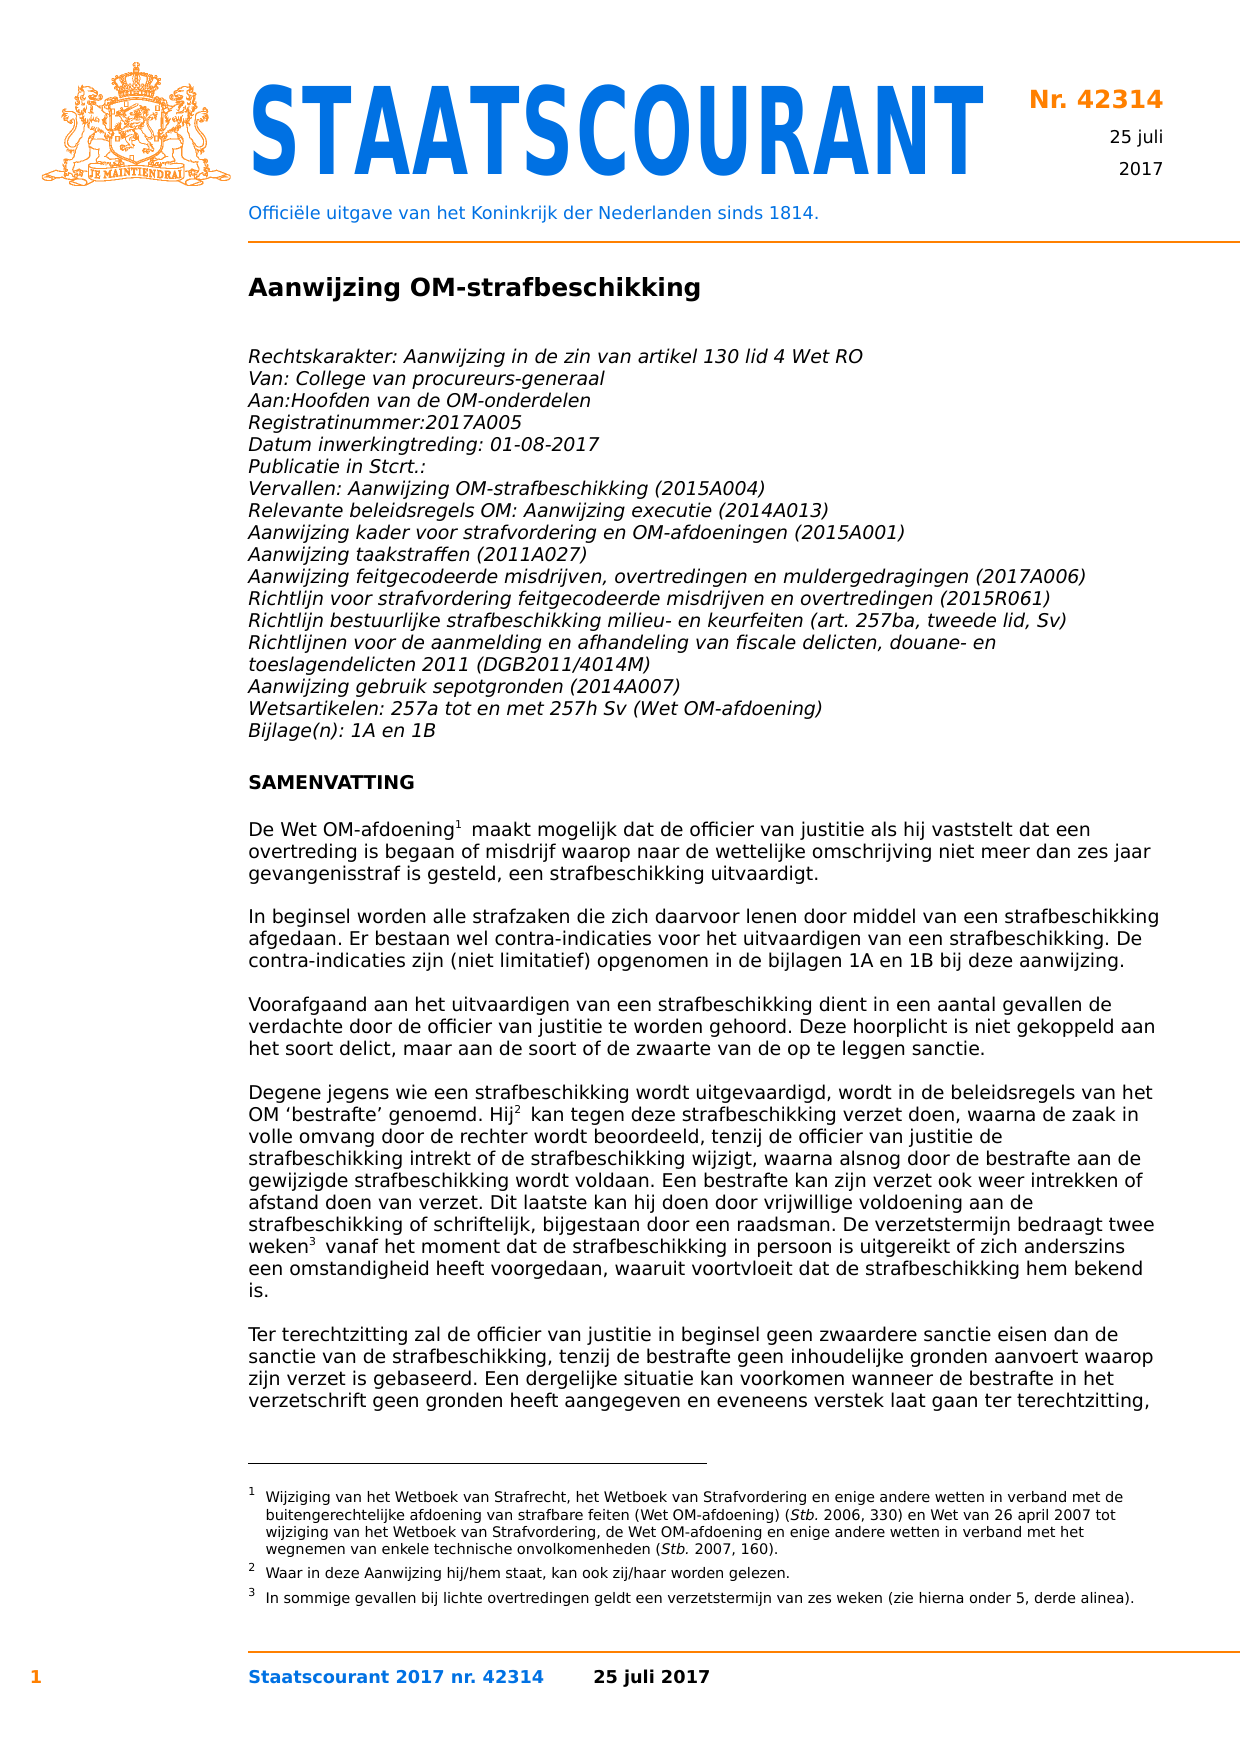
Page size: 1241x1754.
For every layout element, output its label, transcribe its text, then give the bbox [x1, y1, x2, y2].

subtitle Aanwijzing OM-strafbeschikking [248, 273, 1163, 302]
table_cell 2017 [998, 153, 1240, 203]
text Datum inwerkingtreding: 01-08-2017 [248, 434, 1163, 456]
text Voorafgaand aan het uitvaardigen van een strafbeschikking dient in een aantal gevallen de verdachte door de officier van justitie te worden gehoord. Deze hoorplicht is niet gekoppeld aan het soort delict, maar aan de soort of de zwaarte van de op te leggen sanctie. [248, 994, 1163, 1060]
text De Wet OM-afdoening maakt mogelijk dat de officier van justitie als hij vaststelt dat een overtreding is begaan of misdrijf waarop naar de wettelijke omschrijving niet meer dan zes jaar gevangenisstraf is gesteld, een strafbeschikking uitvaardigt. [248, 818, 1163, 884]
text Publicatie in Stcrt.: [248, 456, 1163, 478]
text Wijziging van het Wetboek van Strafrecht, het Wetboek van Strafvordering en enige andere wetten in verband met de buitengerechtelijke afdoening van strafbare feiten (Wet OM-afdoening) (Stb. 2006, 330) en Wet van 26 april 2007 tot wijziging van het Wetboek van Strafvordering, de Wet OM-afdoening en enige andere wetten in verband met het wegnemen van enkele technische onvolkomenheden (Stb. 2007, 160). [248, 1485, 1163, 1558]
text Relevante beleidsregels OM: Aanwijzing executie (2014A013) [248, 500, 1163, 522]
text Aanwijzing kader voor strafvordering en OM-afdoeningen (2015A001) [248, 522, 1163, 544]
text Van: College van procureurs-generaal [248, 368, 1163, 390]
text In beginsel worden alle strafzaken die zich daarvoor lenen door middel van een strafbeschikking afgedaan. Er bestaan wel contra-indicaties voor het uitvaardigen van een strafbeschikking. De contra-indicaties zijn (niet limitatief) opgenomen in de bijlagen 1A en 1B bij deze aanwijzing. [248, 906, 1163, 972]
table_cell Officiële uitgave van het Koninkrijk der Nederlanden sinds 1814. [248, 203, 1240, 241]
text Vervallen: Aanwijzing OM-strafbeschikking (2015A004) [248, 478, 1163, 500]
text In sommige gevallen bij lichte overtredingen geldt een verzetstermijn van zes weken (zie hierna onder 5, derde alinea). [248, 1586, 1163, 1608]
text Registratinummer:2017A005 [248, 412, 1163, 434]
text Aan:Hoofden van de OM-onderdelen [248, 390, 1163, 412]
text Richtlijn bestuurlijke strafbeschikking milieu- en keurfeiten (art. 257ba, tweede lid, Sv) [248, 610, 1163, 632]
text Degene jegens wie een strafbeschikking wordt uitgevaardigd, wordt in de beleidsregels van het OM ‘bestrafte’ genoemd. Hij kan tegen deze strafbeschikking verzet doen, waarna de zaak in volle omvang door de rechter wordt beoordeeld, tenzij de officier van justitie de strafbeschikking intrekt of de strafbeschikking wijzigt, waarna alsnog door de bestrafte aan de gewijzigde strafbeschikking wordt voldaan. Een bestrafte kan zijn verzet ook weer intrekken of afstand doen van verzet. Dit laatste kan hij doen door vrijwillige voldoening aan de strafbeschikking of schriftelijk, bijgestaan door een raadsman. De verzetstermijn bedraagt twee weken vanaf het moment dat de strafbeschikking in persoon is uitgereikt of zich anderszins een omstandigheid heeft voorgedaan, waaruit voortvloeit dat de strafbeschikking hem bekend is. [248, 1082, 1163, 1302]
text Waar in deze Aanwijzing hij/hem staat, kan ook zij/haar worden gelezen. [248, 1561, 1163, 1583]
text Aanwijzing gebruik sepotgronden (2014A007) [248, 676, 1163, 698]
text Bijlage(n): 1A en 1B [248, 719, 1163, 742]
table_header Nr. 42314 [998, 62, 1240, 121]
picture [41, 62, 231, 186]
text Richtlijn voor strafvordering feitgecodeerde misdrijven en overtredingen (2015R061) [248, 588, 1163, 610]
text Wetsartikelen: 257a tot en met 257h Sv (Wet OM-afdoening) [248, 698, 1163, 719]
text Aanwijzing feitgecodeerde misdrijven, overtredingen en muldergedragingen (2017A006) [248, 566, 1163, 588]
table_cell 25 juli [998, 121, 1240, 153]
table_header STAATSCOURANT [248, 62, 998, 203]
text Aanwijzing taakstraffen (2011A027) [248, 544, 1163, 566]
text Rechtskarakter: Aanwijzing in de zin van artikel 130 lid 4 Wet RO [248, 346, 1163, 368]
table_header [25, 62, 248, 241]
subtitle SAMENVATTING [248, 772, 1163, 793]
text Ter terechtzitting zal de officier van justitie in beginsel geen zwaardere sanctie eisen dan de sanctie van de strafbeschikking, tenzij de bestrafte geen inhoudelijke gronden aanvoert waarop zijn verzet is gebaseerd. Een dergelijke situatie kan voorkomen wanneer de bestrafte in het verzetschrift geen gronden heeft aangegeven en eveneens verstek laat gaan ter terechtzitting, [248, 1324, 1163, 1412]
text Richtlijnen voor de aanmelding en afhandeling van fiscale delicten, douane- en toeslagendelicten 2011 (DGB2011/4014M) [248, 632, 1163, 676]
